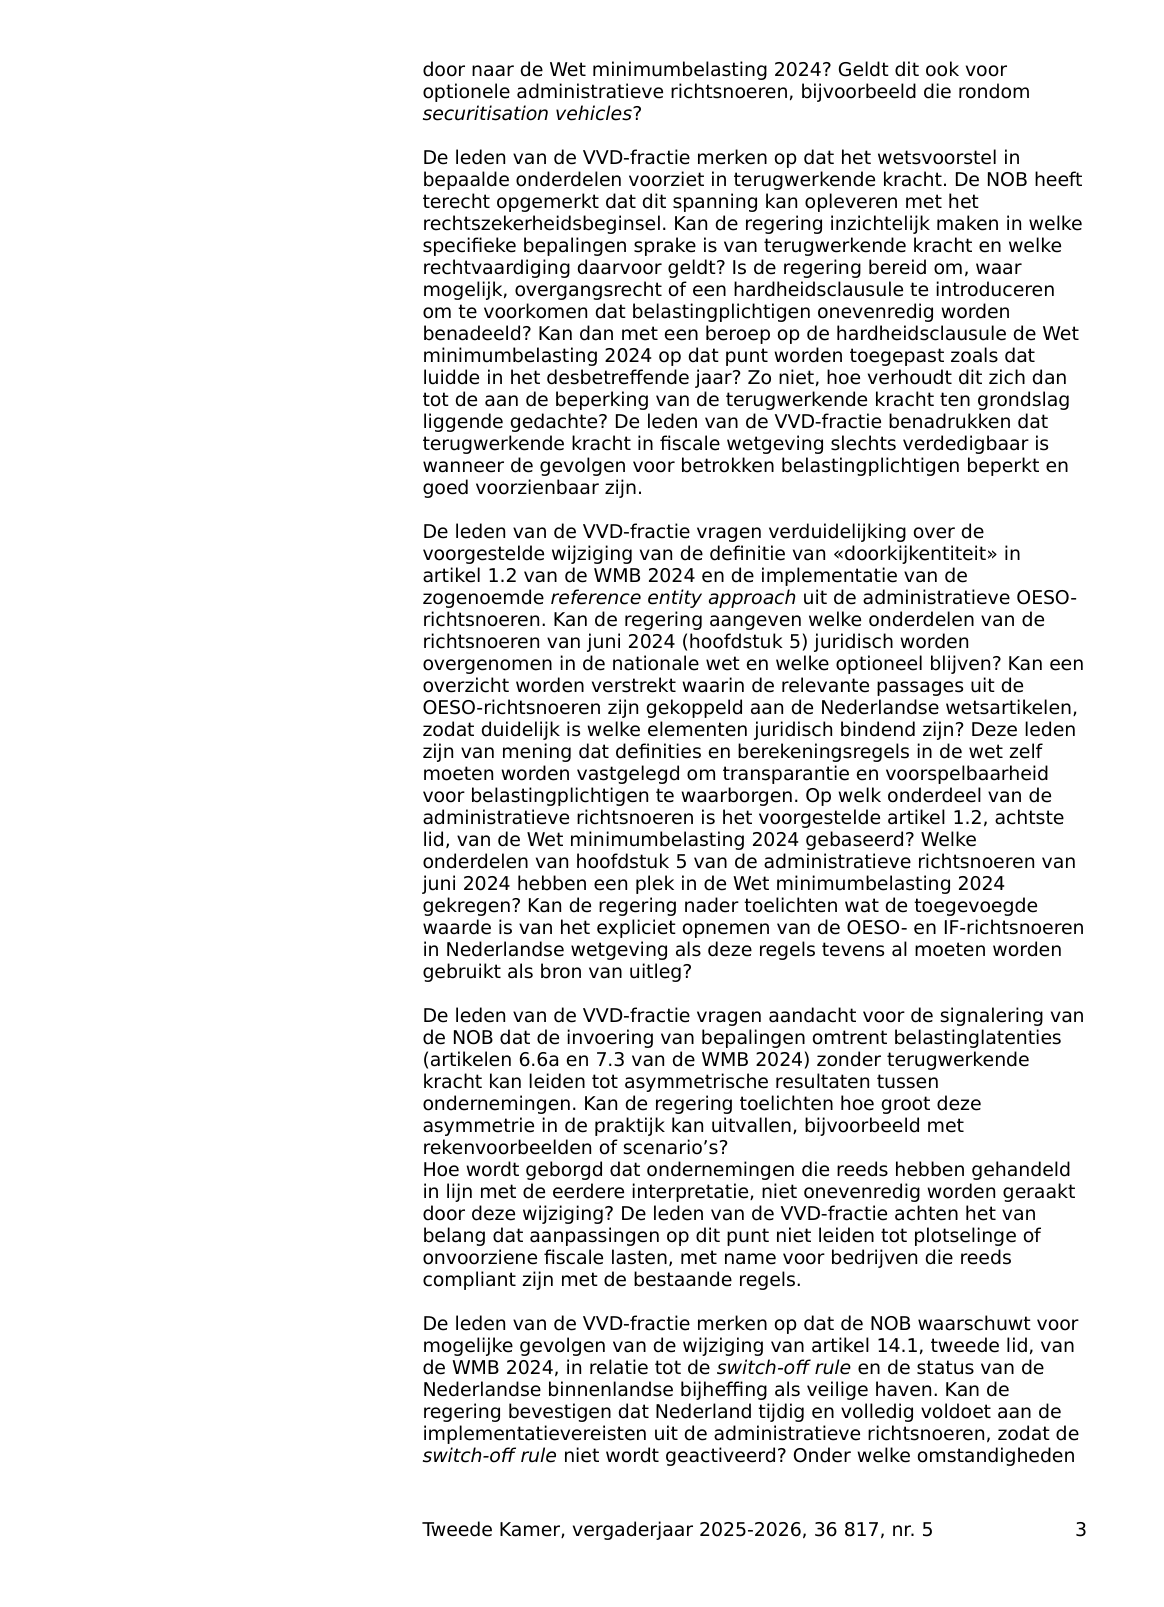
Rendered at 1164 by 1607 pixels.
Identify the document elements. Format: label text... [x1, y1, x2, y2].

text De leden van de VVD-fractie merken op dat het wetsvoorstel in bepaalde onderdelen voorziet in terugwerkende kracht. De NOB heeft terecht opgemerkt dat dit spanning kan opleveren met het rechtszekerheidsbeginsel. Kan de regering inzichtelijk maken in welke specifieke bepalingen sprake is van terugwerkende kracht en welke rechtvaardiging daarvoor geldt? Is de regering bereid om, waar mogelijk, overgangsrecht of een hardheidsclausule te introduceren om te voorkomen dat belastingplichtigen onevenredig worden benadeeld? Kan dan met een beroep op de hardheidsclausule de Wet minimumbelasting 2024 op dat punt worden toegepast zoals dat luidde in het desbetreffende jaar? Zo niet, hoe verhoudt dit zich dan tot de aan de beperking van de terugwerkende kracht ten grondslag liggende gedachte? De leden van de VVD-fractie benadrukken dat terugwerkende kracht in fiscale wetgeving slechts verdedigbaar is wanneer de gevolgen voor betrokken belastingplichtigen beperkt en goed voorzienbaar zijn. [422, 147, 1087, 499]
text De leden van de VVD-fractie merken op dat de NOB waarschuwt voor mogelijke gevolgen van de wijziging van artikel 14.1, tweede lid, van de WMB 2024, in relatie tot de switch-off rule en de status van de Nederlandse binnenlandse bijheffing als veilige haven. Kan de regering bevestigen dat Nederland tijdig en volledig voldoet aan de implementatievereisten uit de administratieve richtsnoeren, zodat de switch-off rule niet wordt geactiveerd? Onder welke omstandigheden [422, 1313, 1087, 1467]
text De leden van de VVD-fractie vragen verduidelijking over de voorgestelde wijziging van de definitie van «doorkijkentiteit» in artikel 1.2 van de WMB 2024 en de implementatie van de zogenoemde reference entity approach uit de administratieve OESO-richtsnoeren. Kan de regering aangeven welke onderdelen van de richtsnoeren van juni 2024 (hoofdstuk 5) juridisch worden overgenomen in de nationale wet en welke optioneel blijven? Kan een overzicht worden verstrekt waarin de relevante passages uit de OESO-richtsnoeren zijn gekoppeld aan de Nederlandse wetsartikelen, zodat duidelijk is welke elementen juridisch bindend zijn? Deze leden zijn van mening dat definities en berekeningsregels in de wet zelf moeten worden vastgelegd om transparantie en voorspelbaarheid voor belastingplichtigen te waarborgen. Op welk onderdeel van de administratieve richtsnoeren is het voorgestelde artikel 1.2, achtste lid, van de Wet minimumbelasting 2024 gebaseerd? Welke onderdelen van hoofdstuk 5 van de administratieve richtsnoeren van juni 2024 hebben een plek in de Wet minimumbelasting 2024 gekregen? Kan de regering nader toelichten wat de toegevoegde waarde is van het expliciet opnemen van de OESO- en IF-richtsnoeren in Nederlandse wetgeving als deze regels tevens al moeten worden gebruikt als bron van uitleg? [422, 521, 1087, 983]
text Hoe wordt geborgd dat ondernemingen die reeds hebben gehandeld in lijn met de eerdere interpretatie, niet onevenredig worden geraakt door deze wijziging? De leden van de VVD-fractie achten het van belang dat aanpassingen op dit punt niet leiden tot plotselinge of onvoorziene fiscale lasten, met name voor bedrijven die reeds compliant zijn met de bestaande regels. [422, 1159, 1087, 1291]
text De leden van de VVD-fractie vragen aandacht voor de signalering van de NOB dat de invoering van bepalingen omtrent belastinglatenties (artikelen 6.6a en 7.3 van de WMB 2024) zonder terugwerkende kracht kan leiden tot asymmetrische resultaten tussen ondernemingen. Kan de regering toelichten hoe groot deze asymmetrie in de praktijk kan uitvallen, bijvoorbeeld met rekenvoorbeelden of scenario’s? [422, 1005, 1087, 1159]
text door naar de Wet minimumbelasting 2024? Geldt dit ook voor optionele administratieve richtsnoeren, bijvoorbeeld die rondom securitisation vehicles? [422, 59, 1087, 125]
